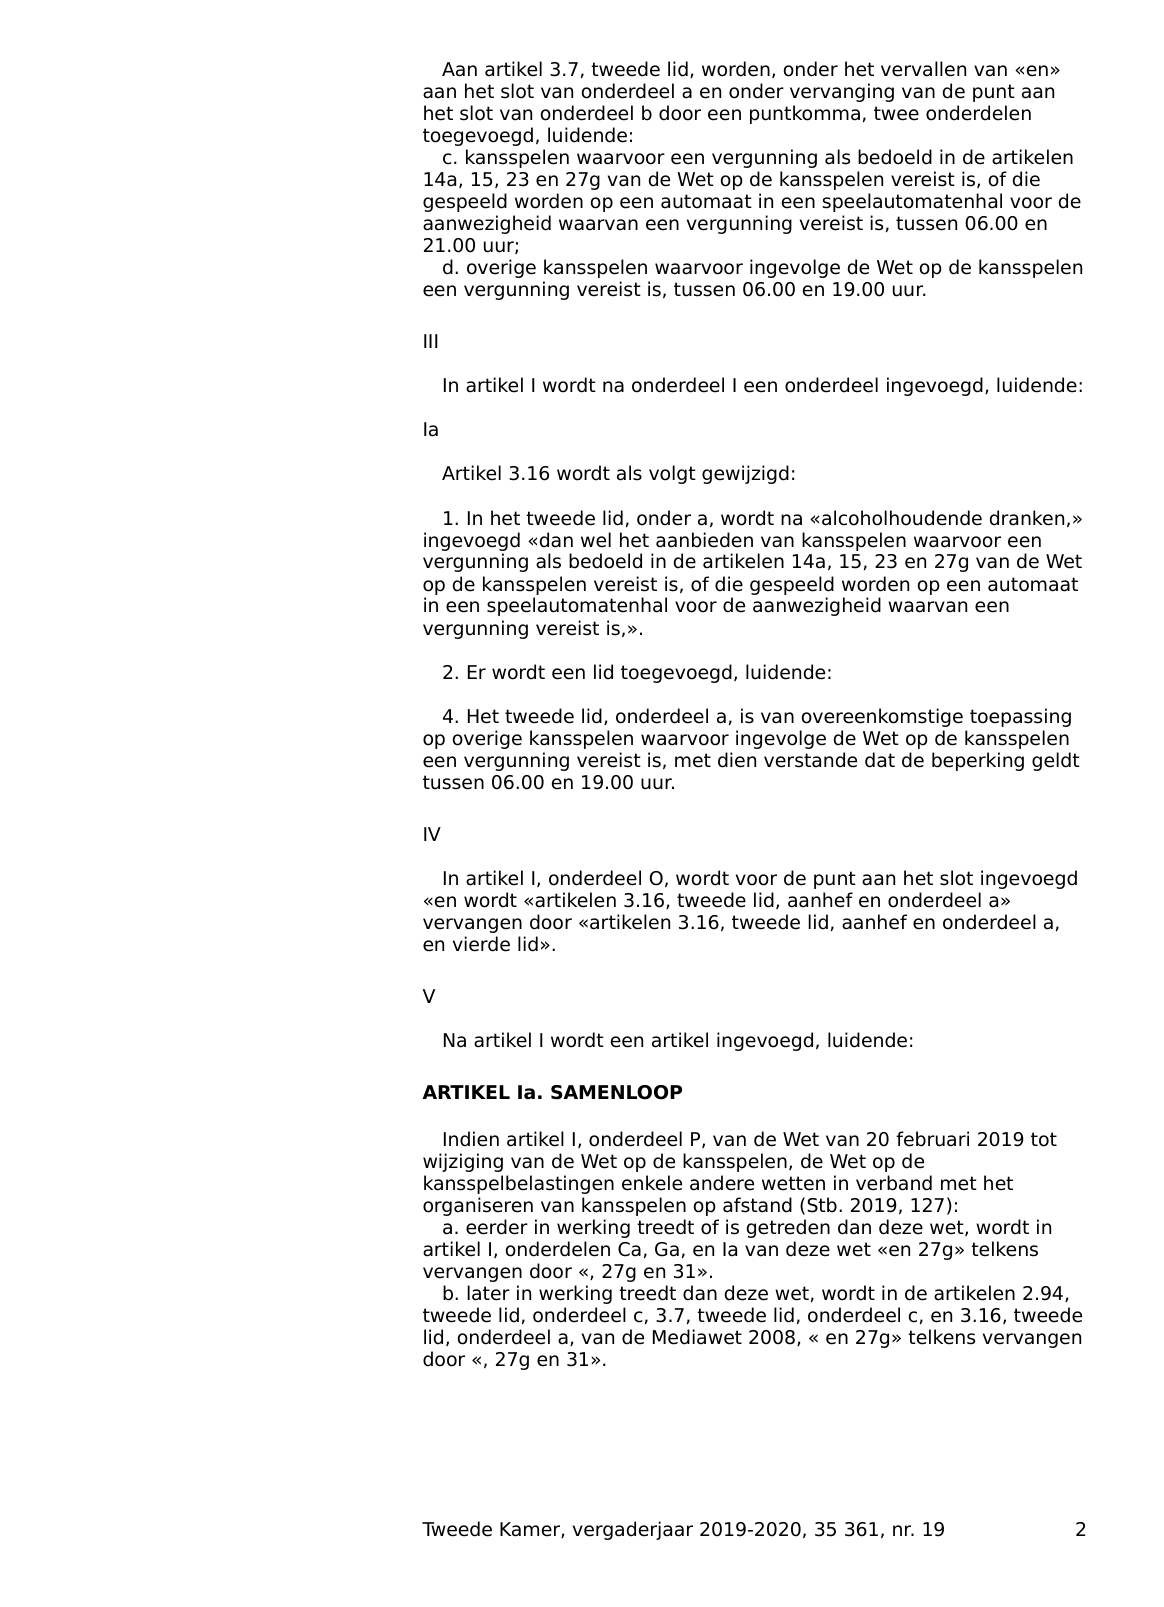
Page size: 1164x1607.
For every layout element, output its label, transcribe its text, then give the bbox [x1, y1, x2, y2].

text Aan artikel 3.7, tweede lid, worden, onder het vervallen van «en» aan het slot van onderdeel a en onder vervanging van de punt aan het slot van onderdeel b door een puntkomma, twee onderdelen toegevoegd, luidende: [422, 59, 1087, 147]
text b. later in werking treedt dan deze wet, wordt in de artikelen 2.94, tweede lid, onderdeel c, 3.7, tweede lid, onderdeel c, en 3.16, tweede lid, onderdeel a, van de Mediawet 2008, « en 27g» telkens vervangen door «, 27g en 31». [422, 1283, 1087, 1371]
subtitle IV [422, 824, 1087, 846]
text a. eerder in werking treedt of is getreden dan deze wet, wordt in artikel I, onderdelen Ca, Ga, en Ia van deze wet «en 27g» telkens vervangen door «, 27g en 31». [422, 1217, 1087, 1283]
text Artikel 3.16 wordt als volgt gewijzigd: [422, 463, 1087, 485]
subtitle III [422, 331, 1087, 353]
text Indien artikel I, onderdeel P, van de Wet van 20 februari 2019 tot wijziging van de Wet op de kansspelen, de Wet op de kansspelbelastingen enkele andere wetten in verband met het organiseren van kansspelen op afstand (Stb. 2019, 127): [422, 1129, 1087, 1217]
subtitle V [422, 986, 1087, 1008]
text c. kansspelen waarvoor een vergunning als bedoeld in de artikelen 14a, 15, 23 en 27g van de Wet op de kansspelen vereist is, of die gespeeld worden op een automaat in een speelautomatenhal voor de aanwezigheid waarvan een vergunning vereist is, tussen 06.00 en 21.00 uur; [422, 147, 1087, 257]
text In artikel I, onderdeel O, wordt voor de punt aan het slot ingevoegd «en wordt «artikelen 3.16, tweede lid, aanhef en onderdeel a» vervangen door «artikelen 3.16, tweede lid, aanhef en onderdeel a, en vierde lid». [422, 868, 1087, 956]
text d. overige kansspelen waarvoor ingevolge de Wet op de kansspelen een vergunning vereist is, tussen 06.00 en 19.00 uur. [422, 257, 1087, 301]
subtitle ARTIKEL Ia. SAMENLOOP [422, 1082, 1087, 1104]
text 2. Er wordt een lid toegevoegd, luidende: [422, 662, 1087, 683]
text 1. In het tweede lid, onder a, wordt na «alcoholhoudende dranken,» ingevoegd «dan wel het aanbieden van kansspelen waarvoor een vergunning als bedoeld in de artikelen 14a, 15, 23 en 27g van de Wet op de kansspelen vereist is, of die gespeeld worden op een automaat in een speelautomatenhal voor de aanwezigheid waarvan een vergunning vereist is,». [422, 507, 1087, 639]
text 4. Het tweede lid, onderdeel a, is van overeenkomstige toepassing op overige kansspelen waarvoor ingevolge de Wet op de kansspelen een vergunning vereist is, met dien verstande dat de beperking geldt tussen 06.00 en 19.00 uur. [422, 706, 1087, 794]
text Na artikel I wordt een artikel ingevoegd, luidende: [422, 1030, 1087, 1052]
text Ia [422, 419, 1087, 441]
text In artikel I wordt na onderdeel I een onderdeel ingevoegd, luidende: [422, 375, 1087, 397]
